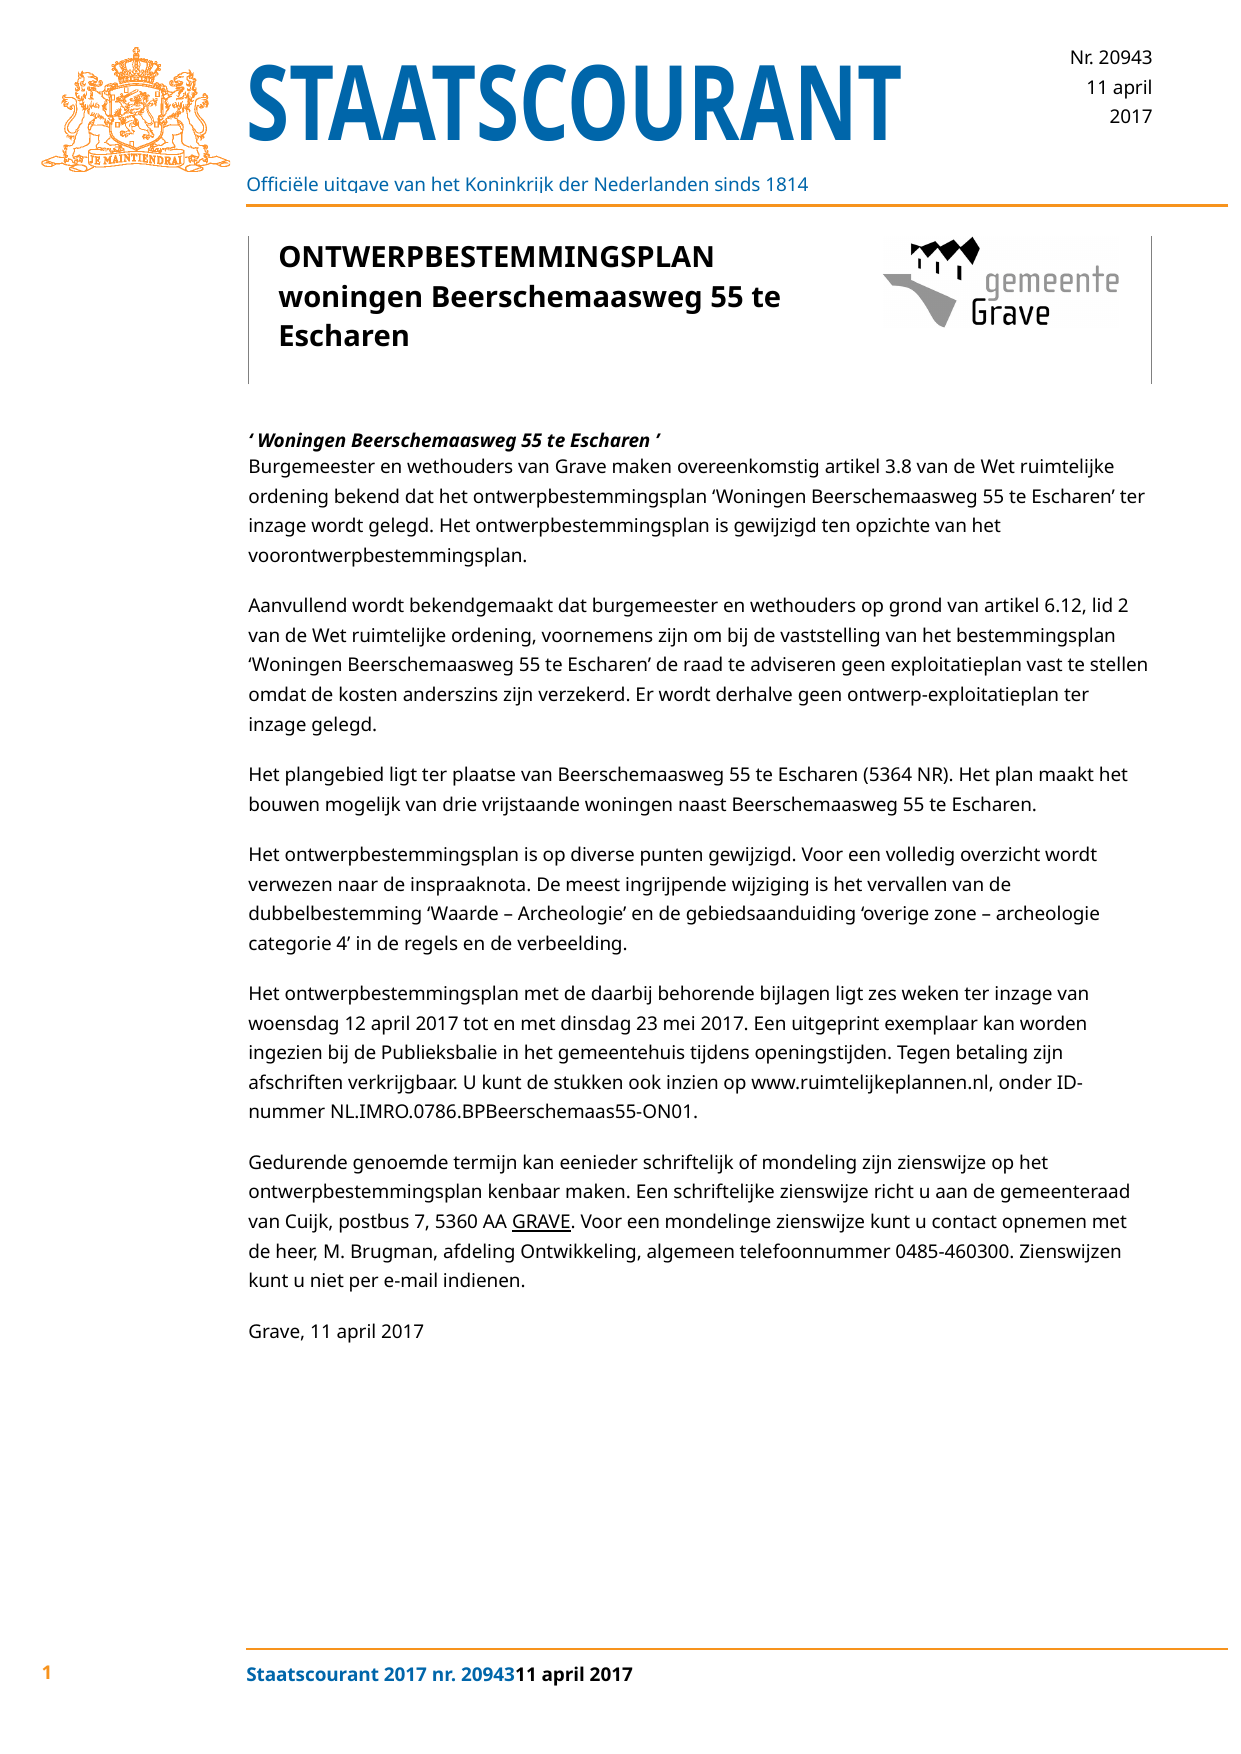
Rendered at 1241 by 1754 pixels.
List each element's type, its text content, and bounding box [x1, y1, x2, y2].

text Het ontwerpbestemmingsplan is op diverse punten gewijzigd. Voor een volledig overzicht wordt verwezen naar de inspraaknota. De meest ingrijpende wijziging is het vervallen van de dubbelbestemming ‘Waarde – Archeologie’ en de gebiedsaanduiding ‘overige zone – archeologie categorie 4’ in de regels en de verbeelding. [248, 841, 1152, 956]
text Grave, 11 april 2017 [248, 1318, 1152, 1343]
table_header [850, 236, 1151, 384]
text Het ontwerpbestemmingsplan met de daarbij behorende bijlagen ligt zes weken ter inzage van woensdag 12 april 2017 tot en met dinsdag 23 mei 2017. Een uitgeprint exemplaar kan worden ingezien bij de Publieksbalie in het gemeentehuis tijdens openingstijden. Tegen betaling zijn afschriften verkrijgbaar. U kunt de stukken ook inzien op www.ruimtelijkeplannen.nl, onder ID-nummer NL.IMRO.0786.BPBeerschemaas55-ON01. [248, 980, 1152, 1124]
picture [41, 47, 231, 172]
text ‘ Woningen Beerschemaasweg 55 te Escharen ’ [248, 427, 1152, 453]
text Burgemeester en wethouders van Grave maken overeenkomstig artikel 3.8 van de Wet ruimtelijke ordening bekend dat het ontwerpbestemmingsplan ‘Woningen Beerschemaasweg 55 te Escharen’ ter inzage wordt gelegd. Het ontwerpbestemmingsplan is gewijzigd ten opzichte van het voorontwerpbestemmingsplan. [248, 453, 1152, 568]
text Gedurende genoemde termijn kan eenieder schriftelijk of mondeling zijn zienswijze op het ontwerpbestemmingsplan kenbaar maken. Een schriftelijke zienswijze richt u aan de gemeenteraad van Cuijk, postbus 7, 5360 AA GRAVE. Voor een mondelinge zienswijze kunt u contact opnemen met de heer, M. Brugman, afdeling Ontwikkeling, algemeen telefoonnummer 0485-460300. Zienswijzen kunt u niet per e-mail indienen. [248, 1149, 1152, 1293]
table_header ONTWERPBESTEMMINGSPLAN woningen Beerschemaasweg 55 te Escharen [249, 236, 850, 384]
text Aanvullend wordt bekendgemaakt dat burgemeester en wethouders op grond van artikel 6.12, lid 2 van de Wet ruimtelijke ordening, voornemens zijn om bij de vaststelling van het bestemmingsplan ‘Woningen Beerschemaasweg 55 te Escharen’ de raad te adviseren geen exploitatieplan vast te stellen omdat de kosten anderszins zijn verzekerd. Er wordt derhalve geen ontwerp-exploitatieplan ter inzage gelegd. [248, 592, 1152, 736]
picture [882, 236, 1119, 328]
text Het plangebied ligt ter plaatse van Beerschemaasweg 55 te Escharen (5364 NR). Het plan maakt het bouwen mogelijk van drie vrijstaande woningen naast Beerschemaasweg 55 te Escharen. [248, 761, 1152, 816]
